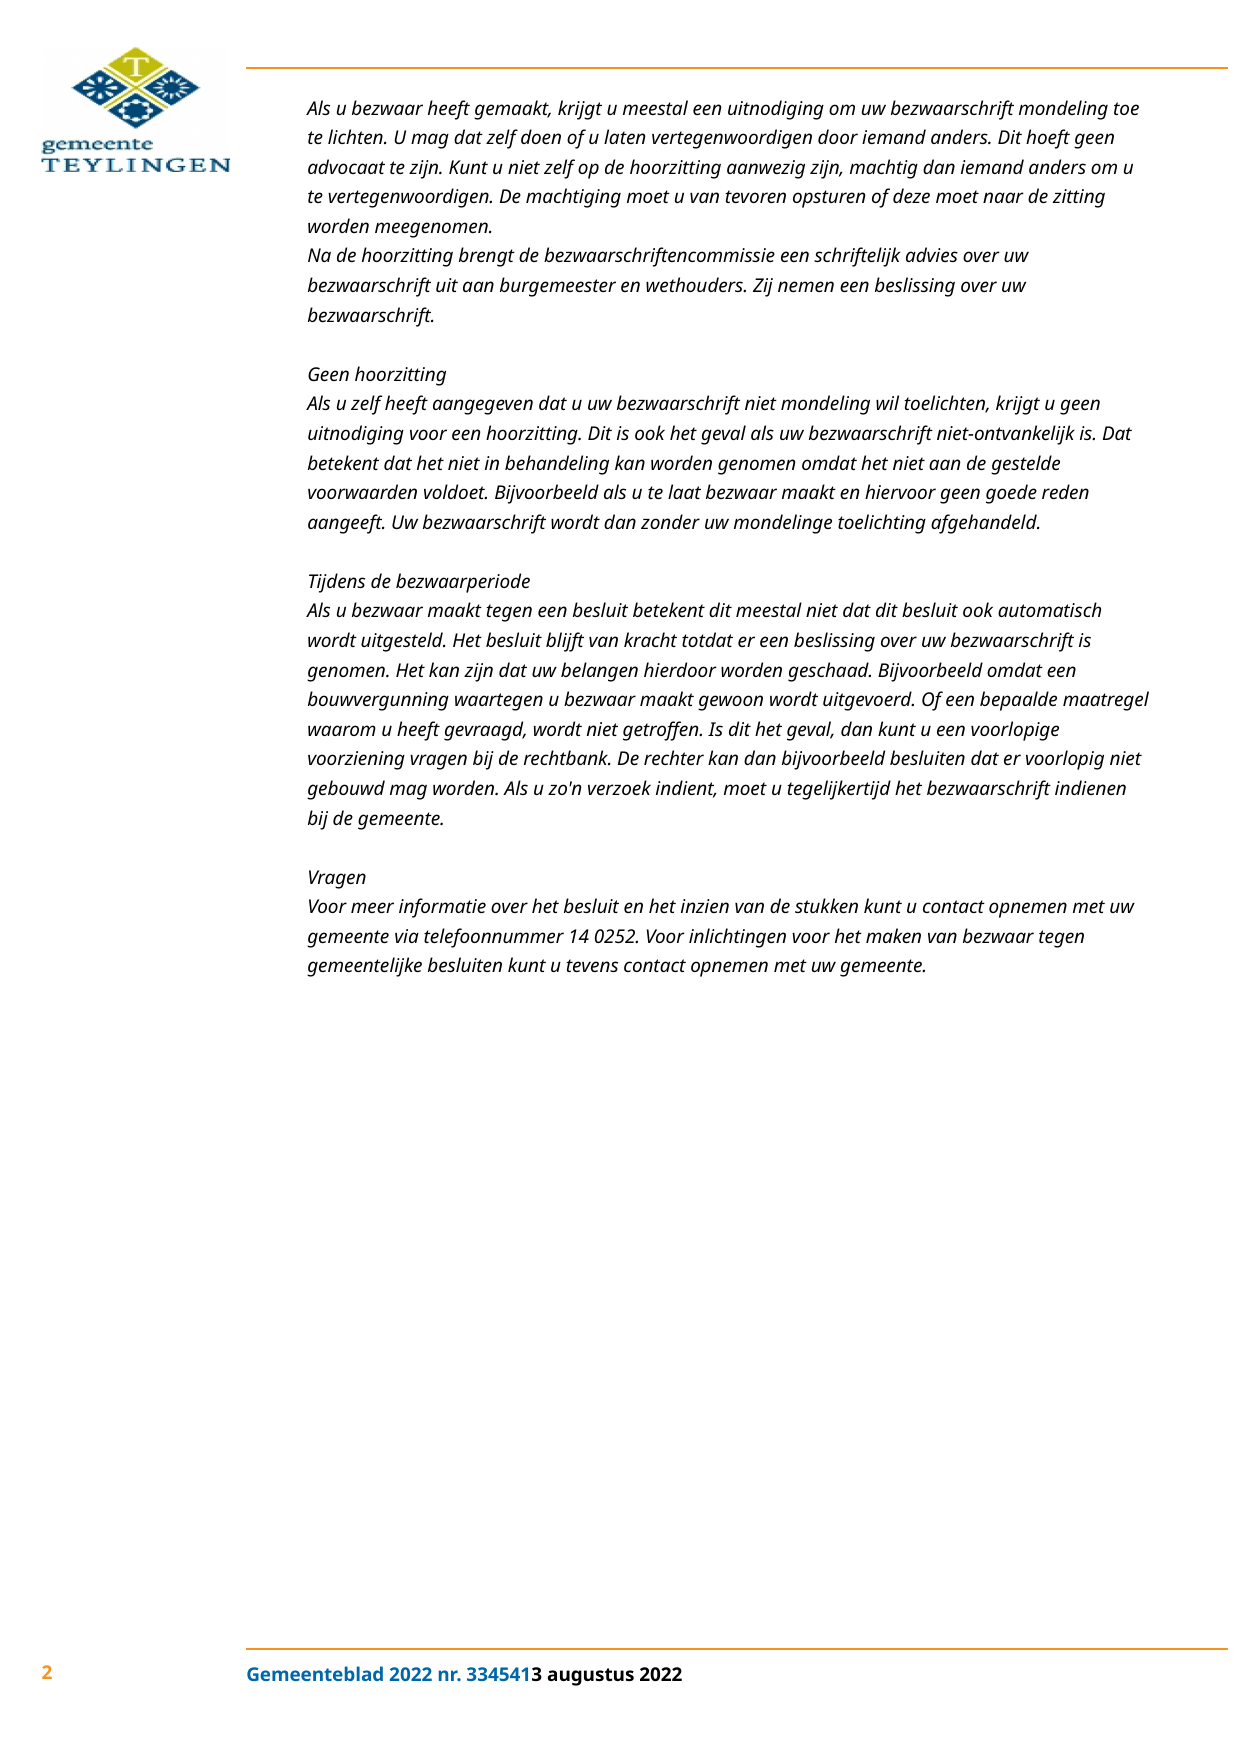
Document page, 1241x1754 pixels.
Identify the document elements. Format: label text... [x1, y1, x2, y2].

picture [41, 47, 231, 172]
list Als u bezwaar maakt tegen een besluit betekent dit meestal niet dat dit besluit ook automatisch wordt uitgesteld. Het besluit blijft van kracht totdat er een beslissing over uw bezwaarschrift is genomen. Het kan zijn dat uw belangen hierdoor worden geschaad. Bijvoorbeeld omdat een bouwvergunning waartegen u bezwaar maakt gewoon wordt uitgevoerd. Of een bepaalde maatregel waarom u heeft gevraagd, wordt niet getroffen. Is dit het geval, dan kunt u een voorlopige voorziening vragen bij de rechtbank. De rechter kan dan bijvoorbeeld besluiten dat er voorlopig niet gebouwd mag worden. Als u zo'n verzoek indient, moet u tegelijkertijd het bezwaarschrift indienen bij de gemeente. [248, 598, 1152, 831]
list Als u bezwaar heeft gemaakt, krijgt u meestal een uitnodiging om uw bezwaarschrift mondeling toe te lichten. U mag dat zelf doen of u laten vertegenwoordigen door iemand anders. Dit hoeft geen advocaat te zijn. Kunt u niet zelf op de hoorzitting aanwezig zijn, machtig dan iemand anders om u te vertegenwoordigen. De machtiging moet u van tevoren opsturen of deze moet naar de zitting worden meegenomen. [248, 95, 1152, 239]
list Geen hoorzitting [248, 361, 1152, 387]
list Voor meer informatie over het besluit en het inzien van de stukken kunt u contact opnemen met uw gemeente via telefoonnummer 14 0252. Voor inlichtingen voor het maken van bezwaar tegen gemeentelijke besluiten kunt u tevens contact opnemen met uw gemeente. [248, 893, 1152, 978]
list Tijdens de bezwaarperiode [248, 568, 1152, 594]
list Als u zelf heeft aangegeven dat u uw bezwaarschrift niet mondeling wil toelichten, krijgt u geen uitnodiging voor een hoorzitting. Dit is ook het geval als uw bezwaarschrift niet-ontvankelijk is. Dat betekent dat het niet in behandeling kan worden genomen omdat het niet aan de gestelde voorwaarden voldoet. Bijvoorbeeld als u te laat bezwaar maakt en hiervoor geen goede reden aangeeft. Uw bezwaarschrift wordt dan zonder uw mondelinge toelichting afgehandeld. [248, 391, 1152, 535]
list Vragen [248, 864, 1152, 890]
list Na de hoorzitting brengt de bezwaarschriftencommissie een schriftelijk advies over uw bezwaarschrift uit aan burgemeester en wethouders. Zij nemen een beslissing over uw bezwaarschrift. [248, 243, 1152, 328]
